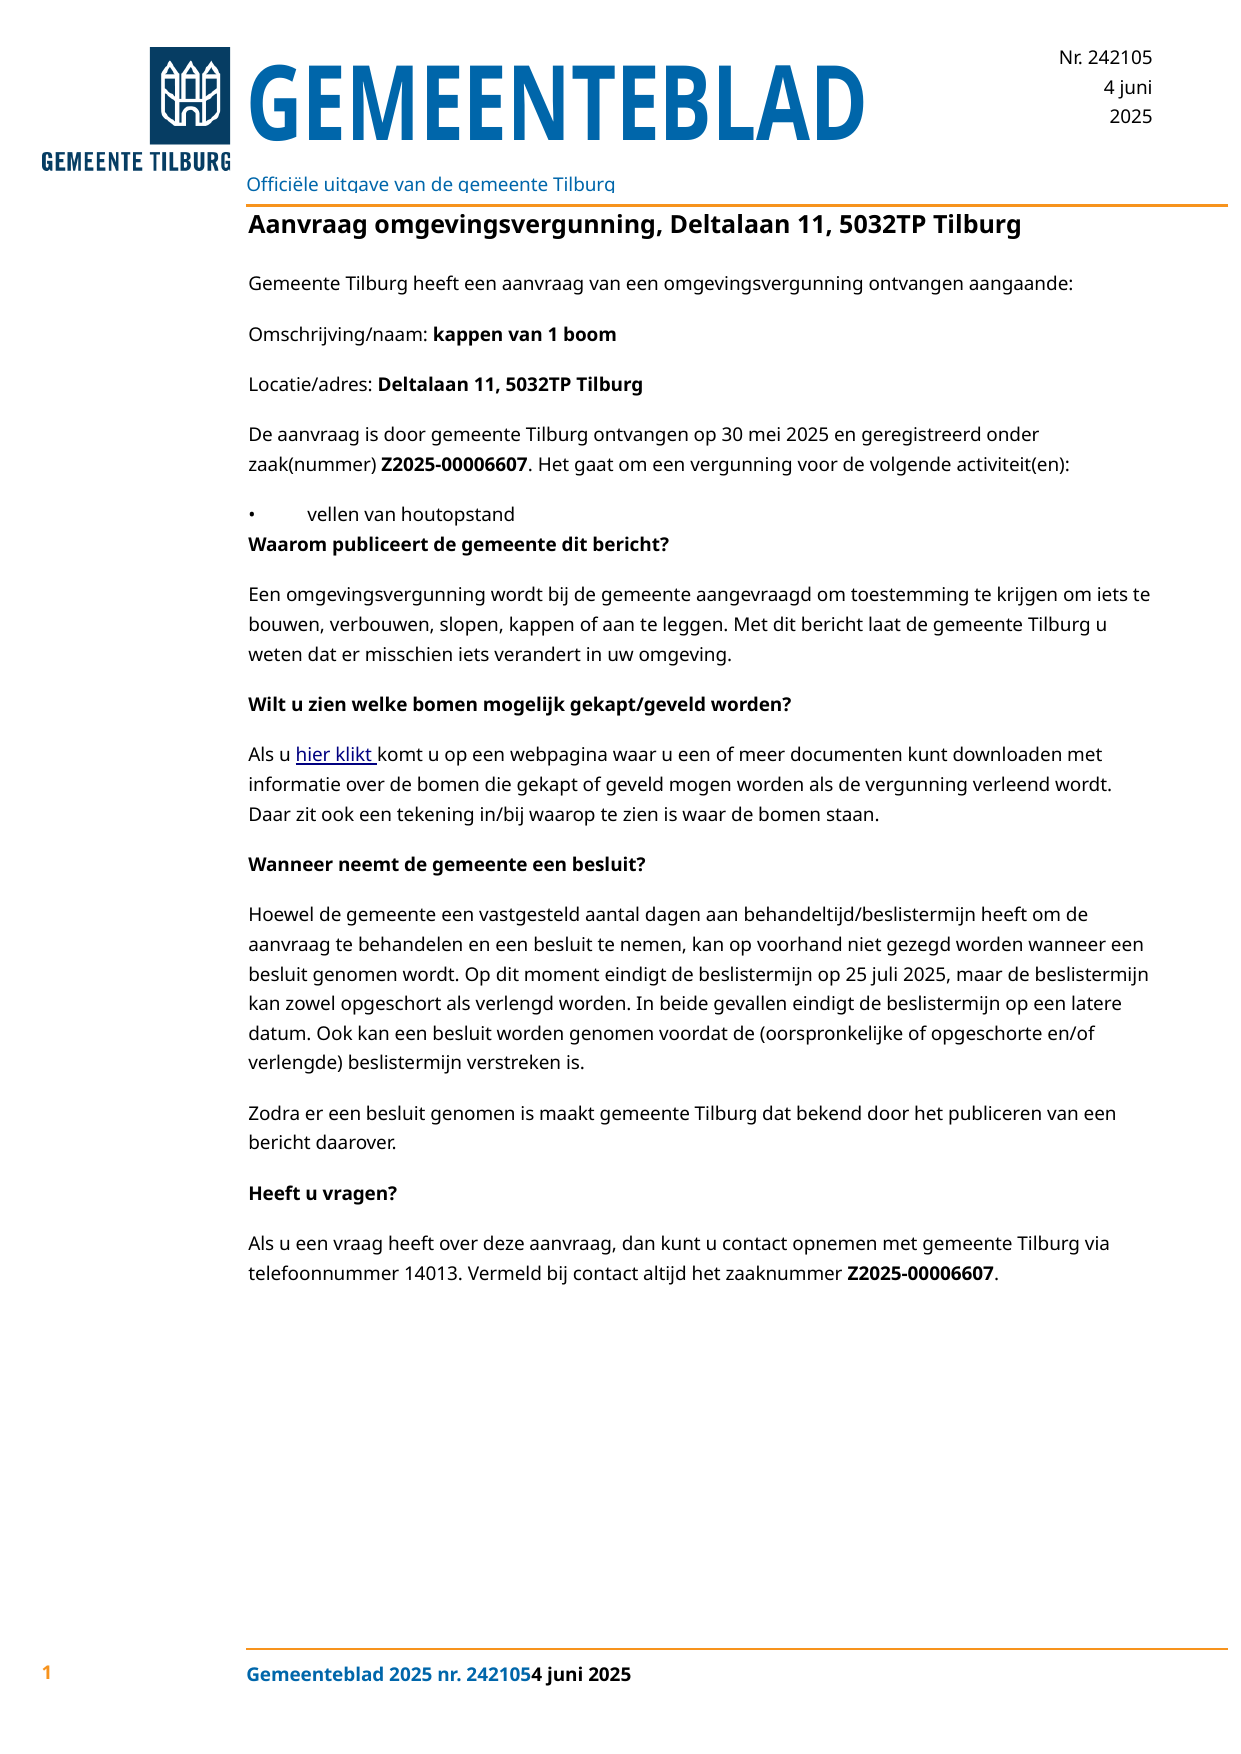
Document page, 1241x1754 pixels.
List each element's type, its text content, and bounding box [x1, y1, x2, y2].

text Als u hier klikt komt u op een webpagina waar u een of meer documenten kunt downloaden met informatie over de bomen die gekapt of geveld mogen worden als de vergunning verleend wordt. Daar zit ook een tekening in/bij waarop te zien is waar de bomen staan. [248, 742, 1152, 826]
picture [41, 47, 231, 172]
text Locatie/adres: Deltalaan 11, 5032TP Tilburg [248, 371, 1152, 397]
text Heeft u vragen? [248, 1180, 1152, 1206]
text Waarom publiceert de gemeente dit bericht? [248, 531, 1152, 557]
text Zodra er een besluit genomen is maakt gemeente Tilburg dat bekend door het publiceren van een bericht daarover. [248, 1100, 1152, 1155]
text Een omgevingsvergunning wordt bij de gemeente aangevraagd om toestemming te krijgen om iets te bouwen, verbouwen, slopen, kappen of aan te leggen. Met dit bericht laat de gemeente Tilburg u weten dat er misschien iets verandert in uw omgeving. [248, 582, 1152, 666]
text Wanneer neemt de gemeente een besluit? [248, 851, 1152, 877]
text De aanvraag is door gemeente Tilburg ontvangen op 30 mei 2025 en geregistreerd onder zaak(nummer) Z2025-00006607. Het gaat om een vergunning voor de volgende activiteit(en): [248, 422, 1152, 477]
text Gemeente Tilburg heeft een aanvraag van een omgevingsvergunning ontvangen aangaande: [248, 270, 1152, 296]
text Wilt u zien welke bomen mogelijk gekapt/geveld worden? [248, 691, 1152, 717]
text Hoewel de gemeente een vastgesteld aantal dagen aan behandeltijd/beslistermijn heeft om de aanvraag te behandelen en een besluit te nemen, kan op voorhand niet gezegd worden wanneer een besluit genomen wordt. Op dit moment eindigt de beslistermijn op 25 juli 2025, maar de beslistermijn kan zowel opgeschort als verlengd worden. In beide gevallen eindigt de beslistermijn op een latere datum. Ook kan een besluit worden genomen voordat de (oorspronkelijke of opgeschorte en/of verlengde) beslistermijn verstreken is. [248, 902, 1152, 1075]
text Omschrijving/naam: kappen van 1 boom [248, 321, 1152, 346]
text Als u een vraag heeft over deze aanvraag, dan kunt u contact opnemen met gemeente Tilburg via telefoonnummer 14013. Vermeld bij contact altijd het zaaknummer Z2025-00006607. [248, 1230, 1152, 1286]
text Aanvraag omgevingsvergunning, Deltalaan 11, 5032TP Tilburg [248, 207, 1152, 241]
list vellen van houtopstand [248, 502, 1152, 527]
